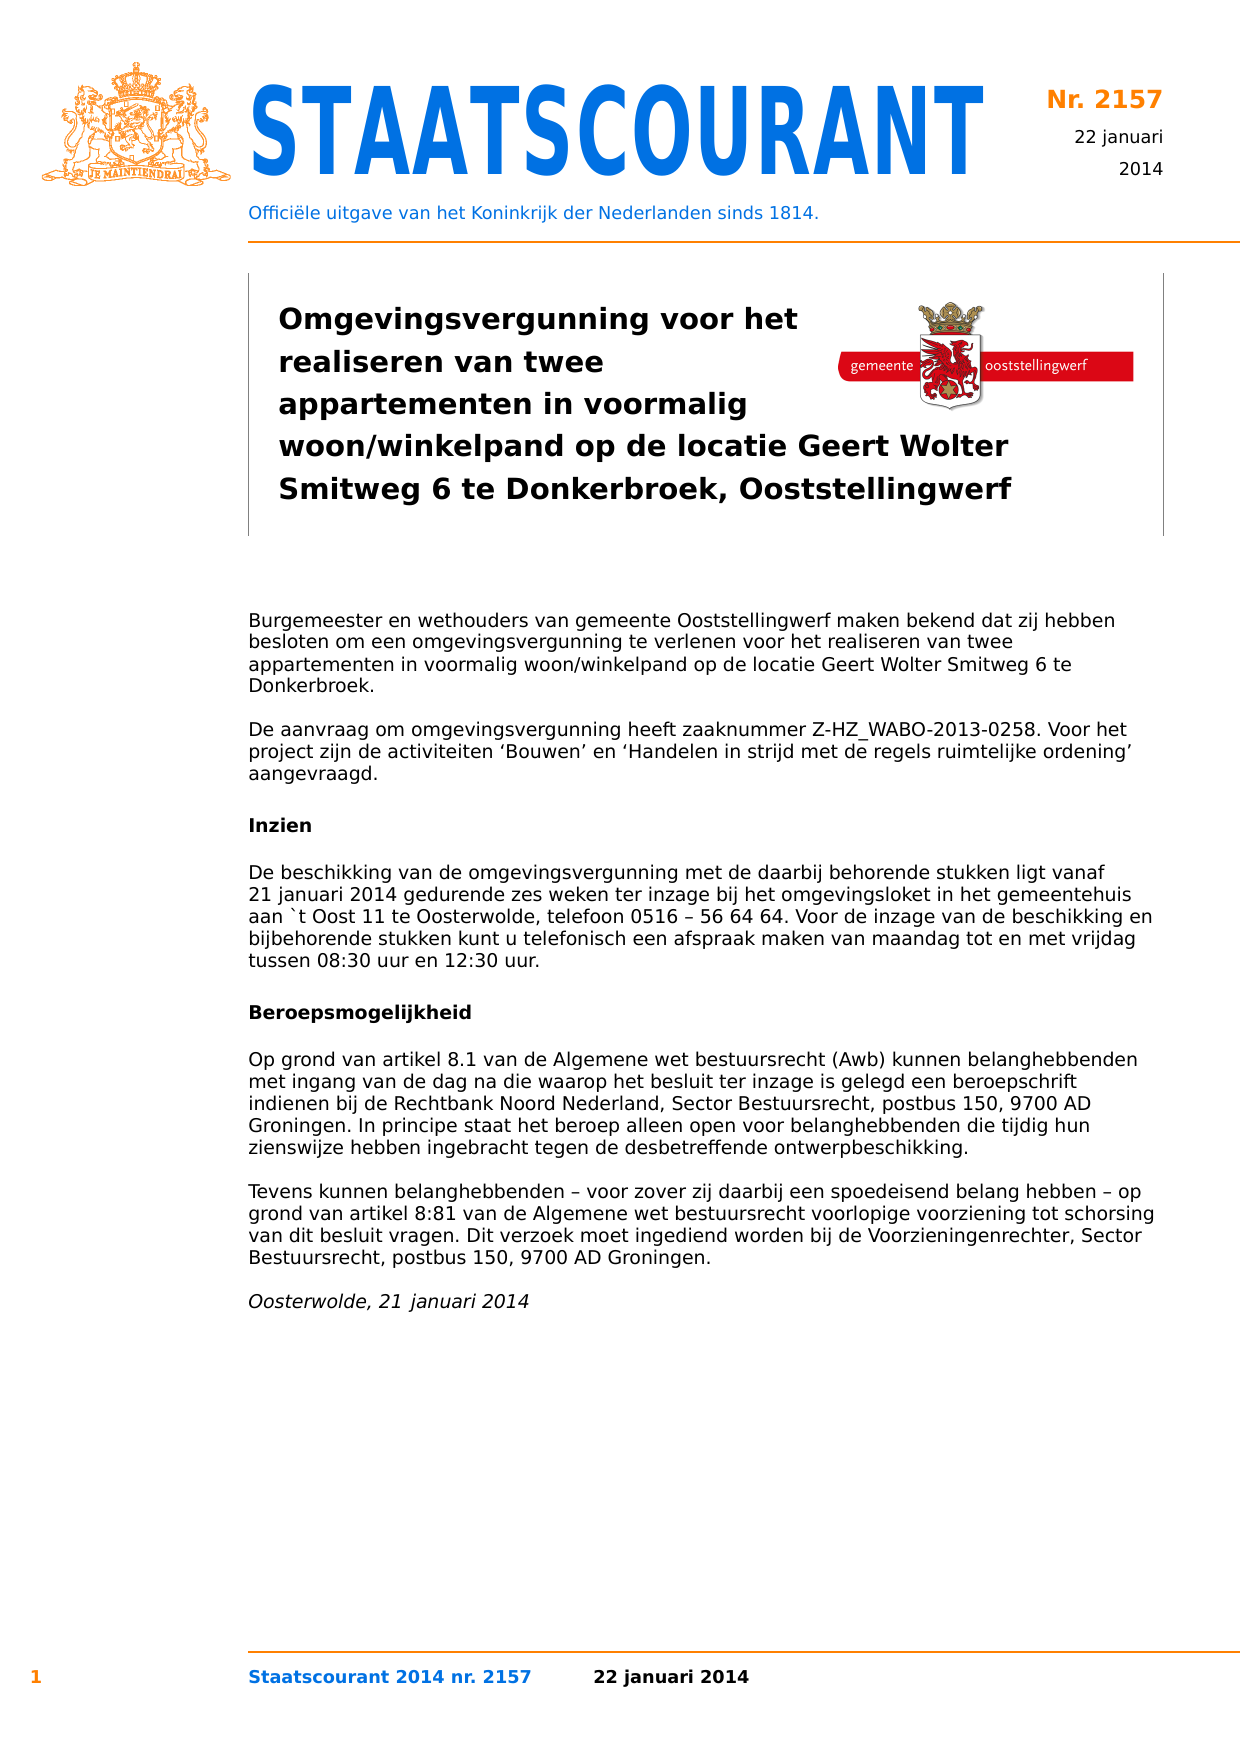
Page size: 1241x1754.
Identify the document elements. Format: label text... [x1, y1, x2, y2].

subtitle Beroepsmogelijkheid [248, 1002, 1163, 1024]
text Oosterwolde, 21 januari 2014 [248, 1291, 1163, 1313]
subtitle Omgevingsvergunning voor het realiseren van twee appartementen in voormalig woon/winkelpand op de locatie Geert Wolter Smitweg 6 te Donkerbroek, Ooststellingwerf [249, 273, 1163, 536]
table_header Nr. 2157 [998, 62, 1240, 121]
table_cell 22 januari [998, 121, 1240, 153]
picture [41, 62, 231, 186]
table_cell Officiële uitgave van het Koninkrijk der Nederlanden sinds 1814. [248, 203, 1240, 241]
text Burgemeester en wethouders van gemeente Ooststellingwerf maken bekend dat zij hebben besloten om een omgevingsvergunning te verlenen voor het realiseren van twee appartementen in voormalig woon/winkelpand op de locatie Geert Wolter Smitweg 6 te Donkerbroek. [248, 609, 1163, 697]
subtitle Inzien [248, 815, 1163, 837]
table_header [25, 62, 248, 241]
text De aanvraag om omgevingsvergunning heeft zaaknummer Z-HZ_WABO-2013-0258. Voor het project zijn de activiteiten ‘Bouwen’ en ‘Handelen in strijd met de regels ruimtelijke ordening’ aangevraagd. [248, 719, 1163, 785]
text Tevens kunnen belanghebbenden – voor zover zij daarbij een spoedeisend belang hebben – op grond van artikel 8:81 van de Algemene wet bestuursrecht voorlopige voorziening tot schorsing van dit besluit vragen. Dit verzoek moet ingediend worden bij de Voorzieningenrechter, Sector Bestuursrecht, postbus 150, 9700 AD Groningen. [248, 1181, 1163, 1269]
text Op grond van artikel 8.1 van de Algemene wet bestuursrecht (Awb) kunnen belanghebbenden met ingang van de dag na die waarop het besluit ter inzage is gelegd een beroepschrift indienen bij de Rechtbank Noord Nederland, Sector Bestuursrecht, postbus 150, 9700 AD Groningen. In principe staat het beroep alleen open voor belanghebbenden die tijdig hun zienswijze hebben ingebracht tegen de desbetreffende ontwerpbeschikking. [248, 1049, 1163, 1159]
table_cell 2014 [998, 153, 1240, 203]
text De beschikking van de omgevingsvergunning met de daarbij behorende stukken ligt vanaf 21 januari 2014 gedurende zes weken ter inzage bij het omgevingsloket in het gemeentehuis aan `t Oost 11 te Oosterwolde, telefoon 0516 – 56 64 64. Voor de inzage van de beschikking en bijbehorende stukken kunt u telefonisch een afspraak maken van maandag tot en met vrijdag tussen 08:30 uur en 12:30 uur. [248, 862, 1163, 972]
table_header STAATSCOURANT [248, 62, 998, 203]
picture [838, 302, 1134, 415]
